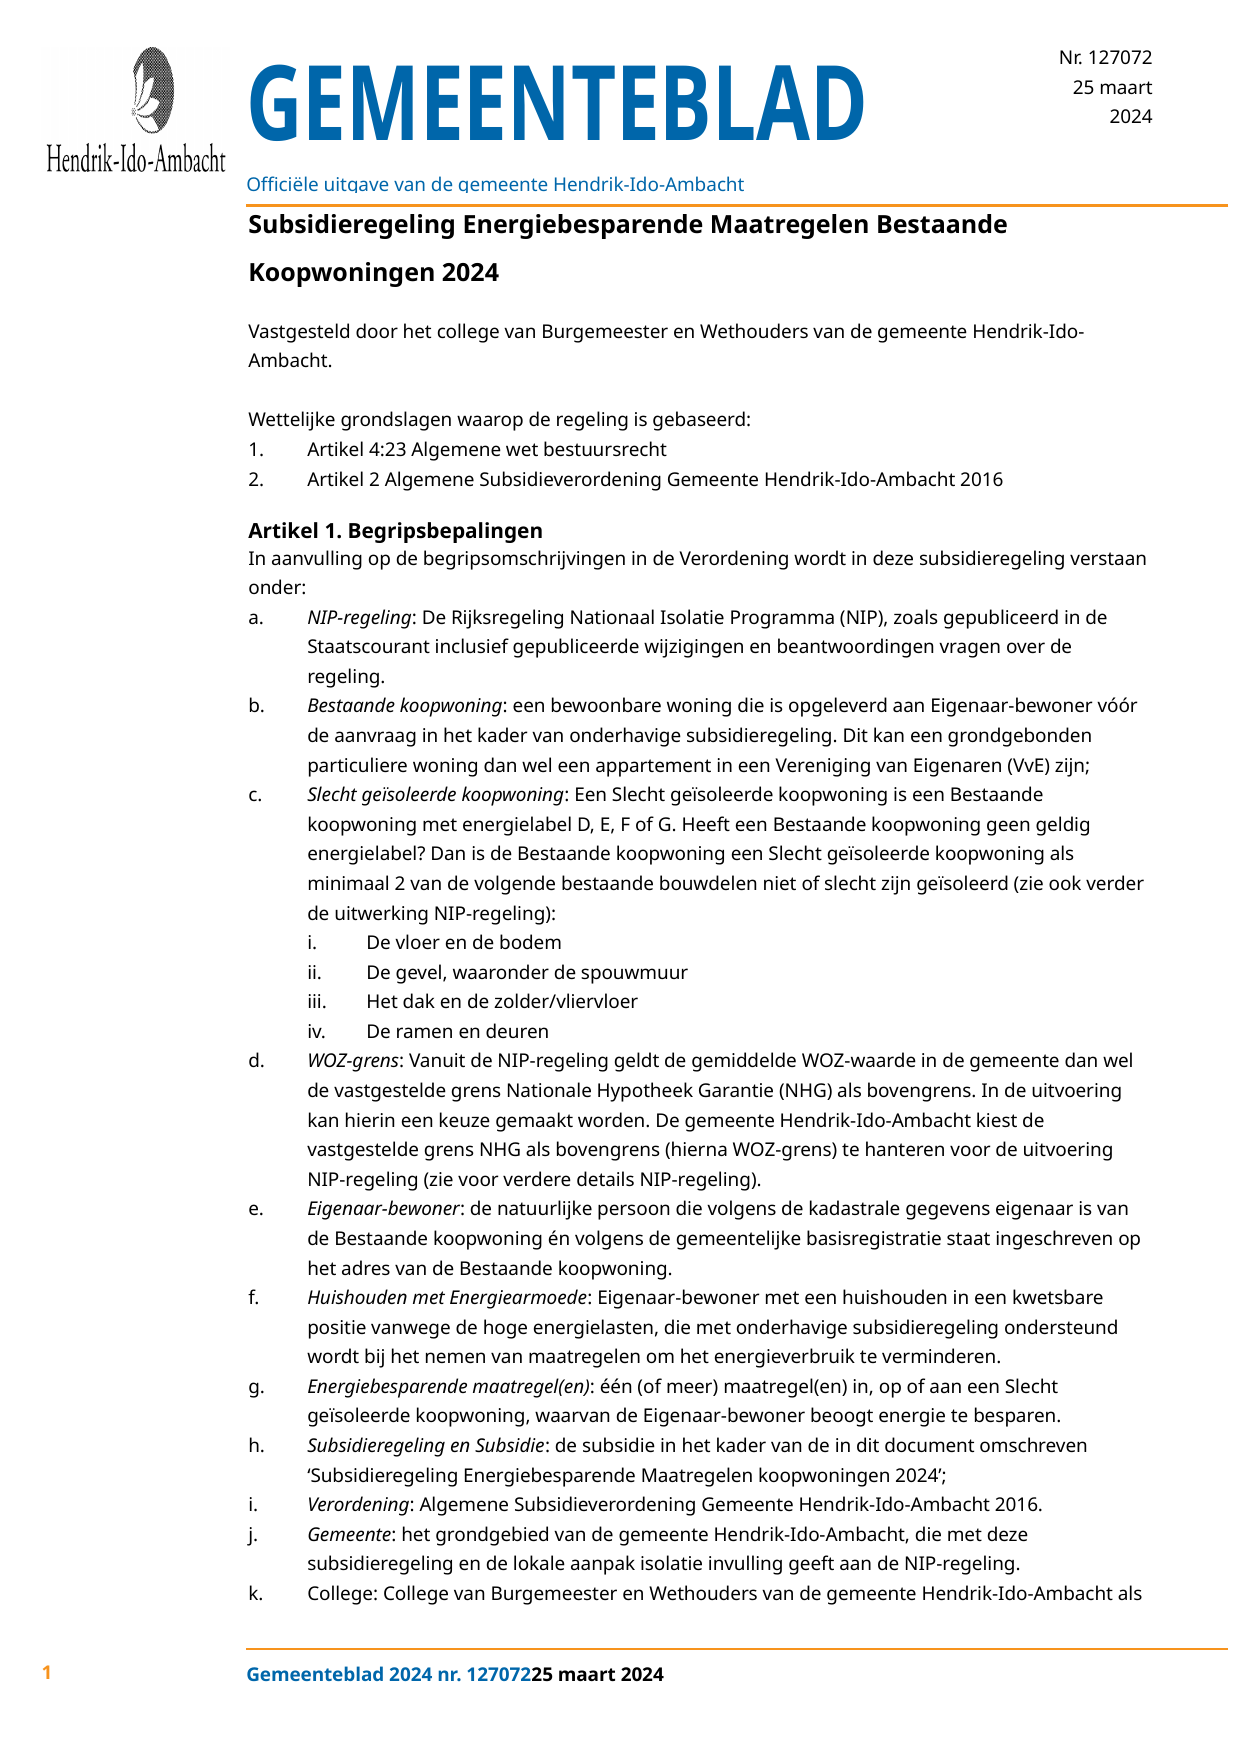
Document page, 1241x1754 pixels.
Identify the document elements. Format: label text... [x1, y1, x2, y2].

text Wettelijke grondslagen waarop de regeling is gebaseerd: [248, 407, 1152, 432]
list Eigenaar-bewoner: de natuurlijke persoon die volgens de kadastrale gegevens eigenaar is van de Bestaande koopwoning én volgens de gemeentelijke basisregistratie staat ingeschreven op het adres van de Bestaande koopwoning. [248, 1196, 1152, 1280]
text Subsidieregeling Energiebesparende Maatregelen Bestaande Koopwoningen 2024 [248, 207, 1152, 288]
list Verordening: Algemene Subsidieverordening Gemeente Hendrik-Ido-Ambacht 2016. [248, 1491, 1152, 1517]
text Vastgesteld door het college van Burgemeester en Wethouders van de gemeente Hendrik-Ido-Ambacht. [248, 318, 1152, 373]
list Subsidieregeling en Subsidie: de subsidie in het kader van de in dit document omschreven ‘Subsidieregeling Energiebesparende Maatregelen koopwoningen 2024’; [248, 1432, 1152, 1487]
picture [41, 47, 231, 172]
list College: College van Burgemeester en Wethouders van de gemeente Hendrik-Ido-Ambacht als [248, 1580, 1152, 1606]
text Artikel 1. Begripsbepalingen [248, 516, 1152, 545]
list De gevel, waaronder de spouwmuur [307, 959, 1152, 984]
list Artikel 2 Algemene Subsidieverordening Gemeente Hendrik-Ido-Ambacht 2016 [248, 466, 1152, 492]
list Artikel 4:23 Algemene wet bestuursrecht [248, 436, 1152, 462]
list WOZ-grens: Vanuit de NIP-regeling geldt de gemiddelde WOZ-waarde in de gemeente dan wel de vastgestelde grens Nationale Hypotheek Garantie (NHG) als bovengrens. In de uitvoering kan hierin een keuze gemaakt worden. De gemeente Hendrik-Ido-Ambacht kiest de vastgestelde grens NHG als bovengrens (hierna WOZ-grens) te hanteren voor de uitvoering NIP-regeling (zie voor verdere details NIP-regeling). [248, 1048, 1152, 1192]
list Gemeente: het grondgebied van de gemeente Hendrik-Ido-Ambacht, die met deze subsidieregeling en de lokale aanpak isolatie invulling geeft aan de NIP-regeling. [248, 1521, 1152, 1576]
list Het dak en de zolder/vliervloer [307, 988, 1152, 1014]
text In aanvulling op de begripsomschrijvingen in de Verordening wordt in deze subsidieregeling verstaan onder: [248, 545, 1152, 600]
list De ramen en deuren [307, 1018, 1152, 1044]
list Energiebesparende maatregel(en): één (of meer) maatregel(en) in, op of aan een Slecht geïsoleerde koopwoning, waarvan de Eigenaar-bewoner beoogt energie te besparen. [248, 1373, 1152, 1428]
list Huishouden met Energiearmoede: Eigenaar-bewoner met een huishouden in een kwetsbare positie vanwege de hoge energielasten, die met onderhavige subsidieregeling ondersteund wordt bij het nemen van maatregelen om het energieverbruik te verminderen. [248, 1284, 1152, 1369]
list Slecht geïsoleerde koopwoning: Een Slecht geïsoleerde koopwoning is een Bestaande koopwoning met energielabel D, E, F of G. Heeft een Bestaande koopwoning geen geldig energielabel? Dan is de Bestaande koopwoning een Slecht geïsoleerde koopwoning als minimaal 2 van de volgende bestaande bouwdelen niet of slecht zijn geïsoleerd (zie ook verder de uitwerking NIP-regeling): [248, 781, 1152, 925]
list NIP-regeling: De Rijksregeling Nationaal Isolatie Programma (NIP), zoals gepubliceerd in de Staatscourant inclusief gepubliceerde wijzigingen en beantwoordingen vragen over de regeling. [248, 604, 1152, 689]
list Bestaande koopwoning: een bewoonbare woning die is opgeleverd aan Eigenaar-bewoner vóór de aanvraag in het kader van onderhavige subsidieregeling. Dit kan een grondgebonden particuliere woning dan wel een appartement in een Vereniging van Eigenaren (VvE) zijn; [248, 693, 1152, 777]
list De vloer en de bodem [307, 929, 1152, 955]
